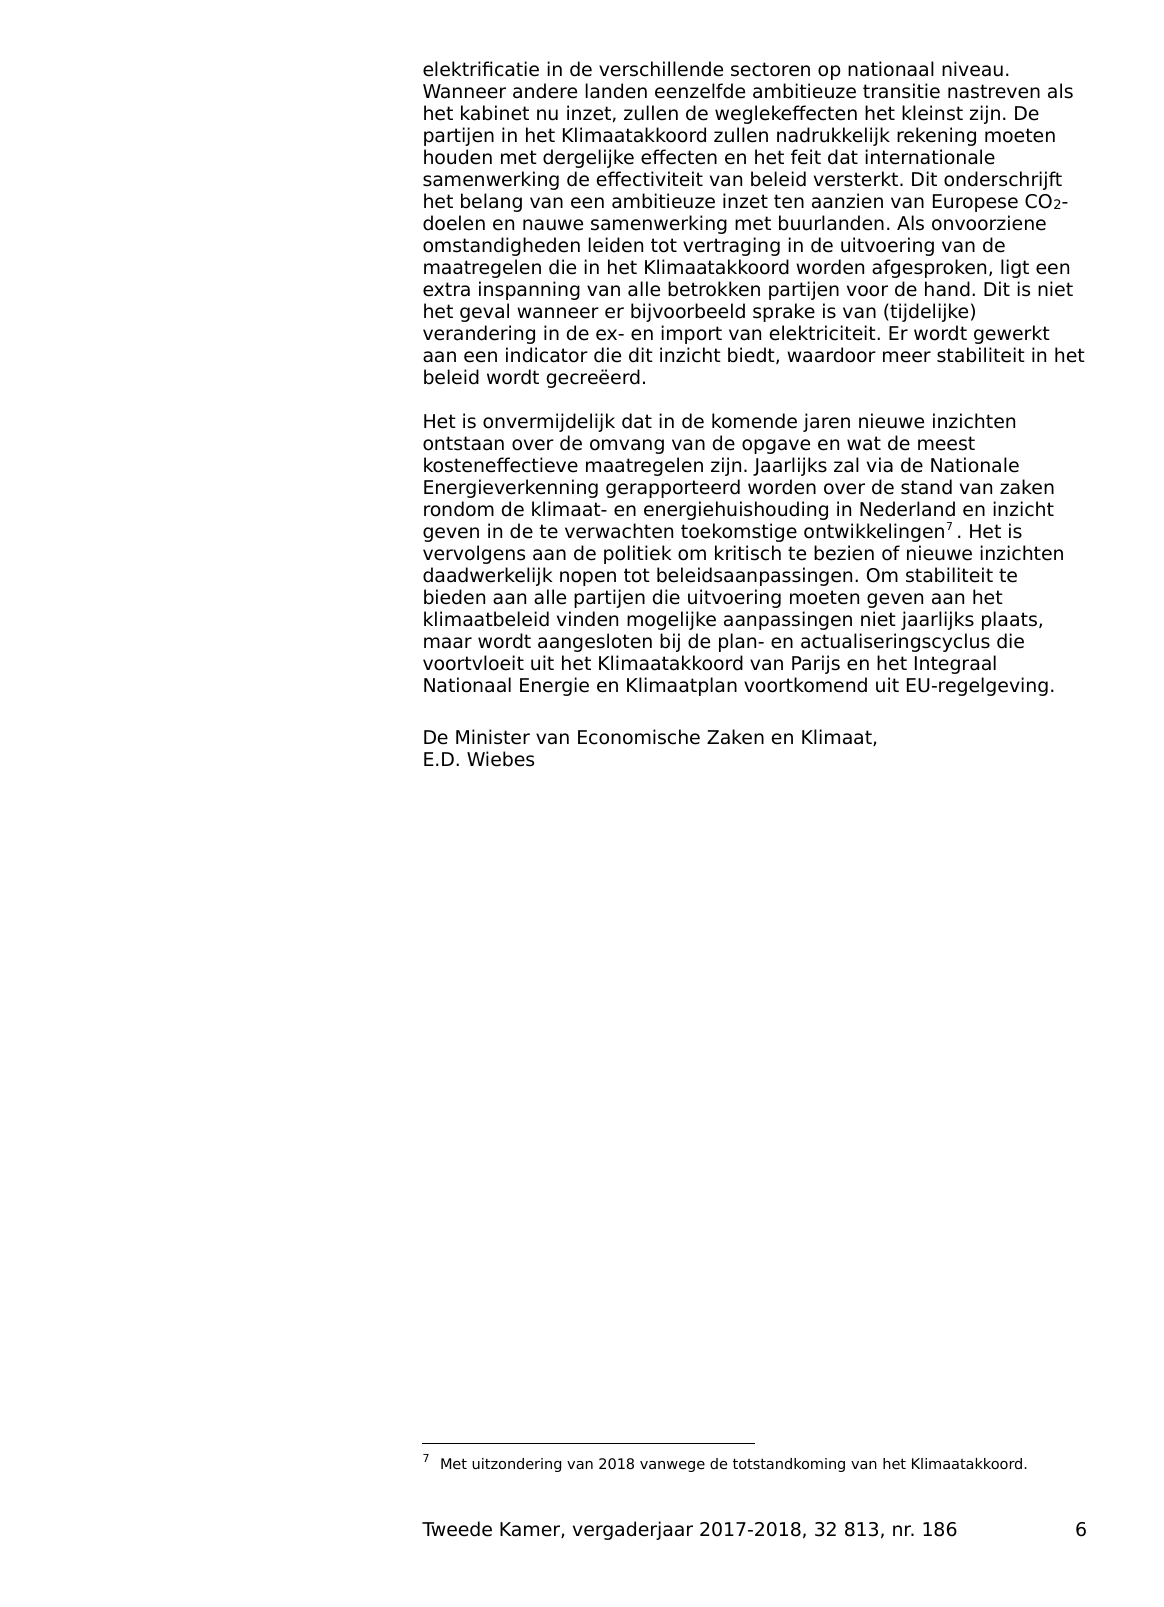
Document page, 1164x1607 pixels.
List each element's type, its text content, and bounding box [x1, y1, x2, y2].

text De Minister van Economische Zaken en Klimaat, E.D. Wiebes [422, 727, 1087, 771]
text Met uitzondering van 2018 vanwege de totstandkoming van het Klimaatakkoord. [422, 1452, 1087, 1474]
text elektrificatie in de verschillende sectoren op nationaal niveau. Wanneer andere landen eenzelfde ambitieuze transitie nastreven als het kabinet nu inzet, zullen de weglekeffecten het kleinst zijn. De partijen in het Klimaatakkoord zullen nadrukkelijk rekening moeten houden met dergelijke effecten en het feit dat internationale samenwerking de effectiviteit van beleid versterkt. Dit onderschrijft het belang van een ambitieuze inzet ten aanzien van Europese CO2-doelen en nauwe samenwerking met buurlanden. Als onvoorziene omstandigheden leiden tot vertraging in de uitvoering van de maatregelen die in het Klimaatakkoord worden afgesproken, ligt een extra inspanning van alle betrokken partijen voor de hand. Dit is niet het geval wanneer er bijvoorbeeld sprake is van (tijdelijke) verandering in de ex- en import van elektriciteit. Er wordt gewerkt aan een indicator die dit inzicht biedt, waardoor meer stabiliteit in het beleid wordt gecreëerd. [422, 59, 1087, 389]
text Het is onvermijdelijk dat in de komende jaren nieuwe inzichten ontstaan over de omvang van de opgave en wat de meest kosteneffectieve maatregelen zijn. Jaarlijks zal via de Nationale Energieverkenning gerapporteerd worden over de stand van zaken rondom de klimaat- en energiehuishouding in Nederland en inzicht geven in de te verwachten toekomstige ontwikkelingen. Het is vervolgens aan de politiek om kritisch te bezien of nieuwe inzichten daadwerkelijk nopen tot beleidsaanpassingen. Om stabiliteit te bieden aan alle partijen die uitvoering moeten geven aan het klimaatbeleid vinden mogelijke aanpassingen niet jaarlijks plaats, maar wordt aangesloten bij de plan- en actualiseringscyclus die voortvloeit uit het Klimaatakkoord van Parijs en het Integraal Nationaal Energie en Klimaatplan voortkomend uit EU-regelgeving. [422, 411, 1087, 697]
